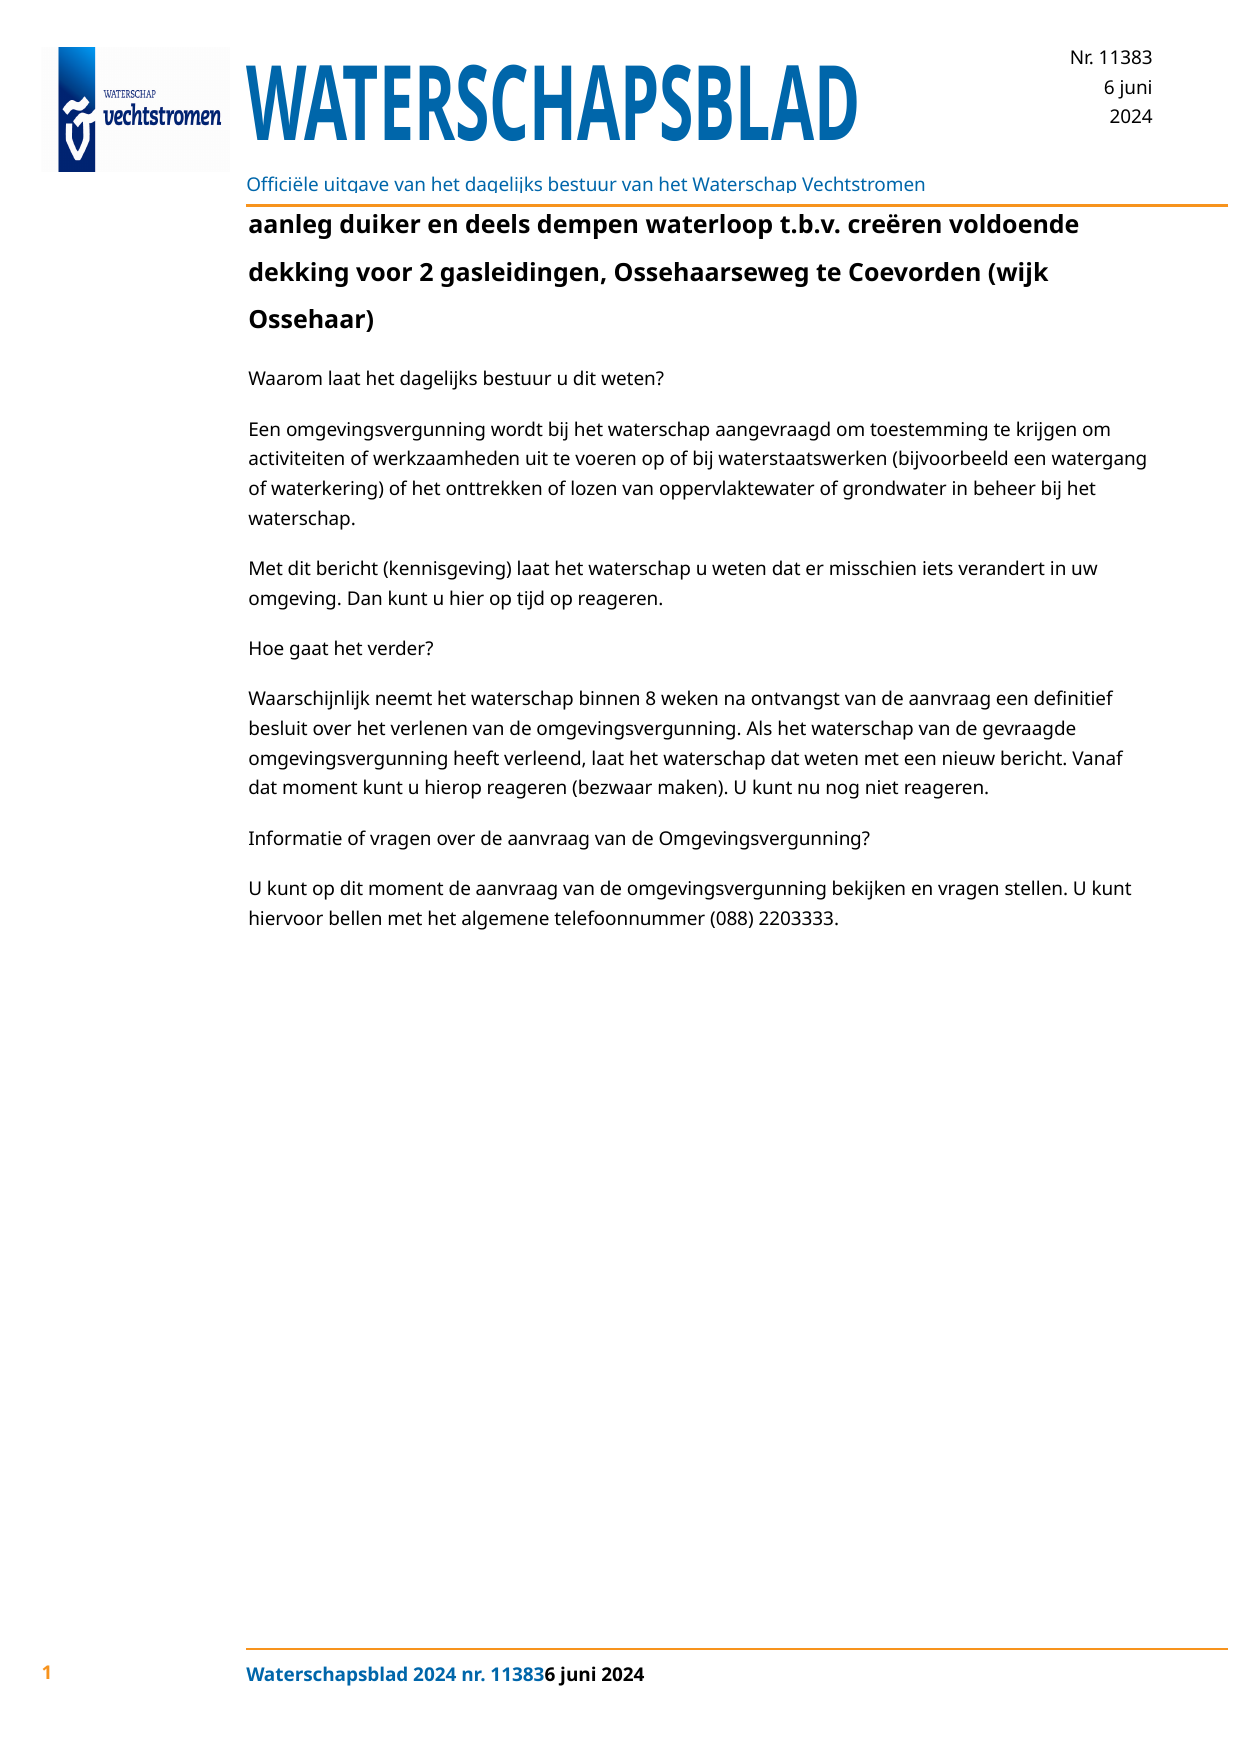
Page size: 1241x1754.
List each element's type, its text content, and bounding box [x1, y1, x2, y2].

text Waarom laat het dagelijks bestuur u dit weten? [248, 366, 1152, 391]
text Met dit bericht (kennisgeving) laat het waterschap u weten dat er misschien iets verandert in uw omgeving. Dan kunt u hier op tijd op reageren. [248, 555, 1152, 610]
text Hoe gaat het verder? [248, 635, 1152, 661]
text U kunt op dit moment de aanvraag van de omgevingsvergunning bekijken en vragen stellen. U kunt hiervoor bellen met het algemene telefoonnummer (088) 2203333. [248, 875, 1152, 930]
picture [41, 47, 231, 172]
text Waarschijnlijk neemt het waterschap binnen 8 weken na ontvangst van de aanvraag een definitief besluit over het verlenen van de omgevingsvergunning. Als het waterschap van de gevraagde omgevingsvergunning heeft verleend, laat het waterschap dat weten met een nieuw bericht. Vanaf dat moment kunt u hierop reageren (bezwaar maken). U kunt nu nog niet reageren. [248, 686, 1152, 800]
text Een omgevingsvergunning wordt bij het waterschap aangevraagd om toestemming te krijgen om activiteiten of werkzaamheden uit te voeren op of bij waterstaatswerken (bijvoorbeeld een watergang of waterkering) of het onttrekken of lozen van oppervlaktewater of grondwater in beheer bij het waterschap. [248, 416, 1152, 530]
text Informatie of vragen over de aanvraag van de Omgevingsvergunning? [248, 825, 1152, 850]
text aanleg duiker en deels dempen waterloop t.b.v. creëren voldoende dekking voor 2 gasleidingen, Ossehaarseweg te Coevorden (wijk Ossehaar) [248, 207, 1152, 336]
